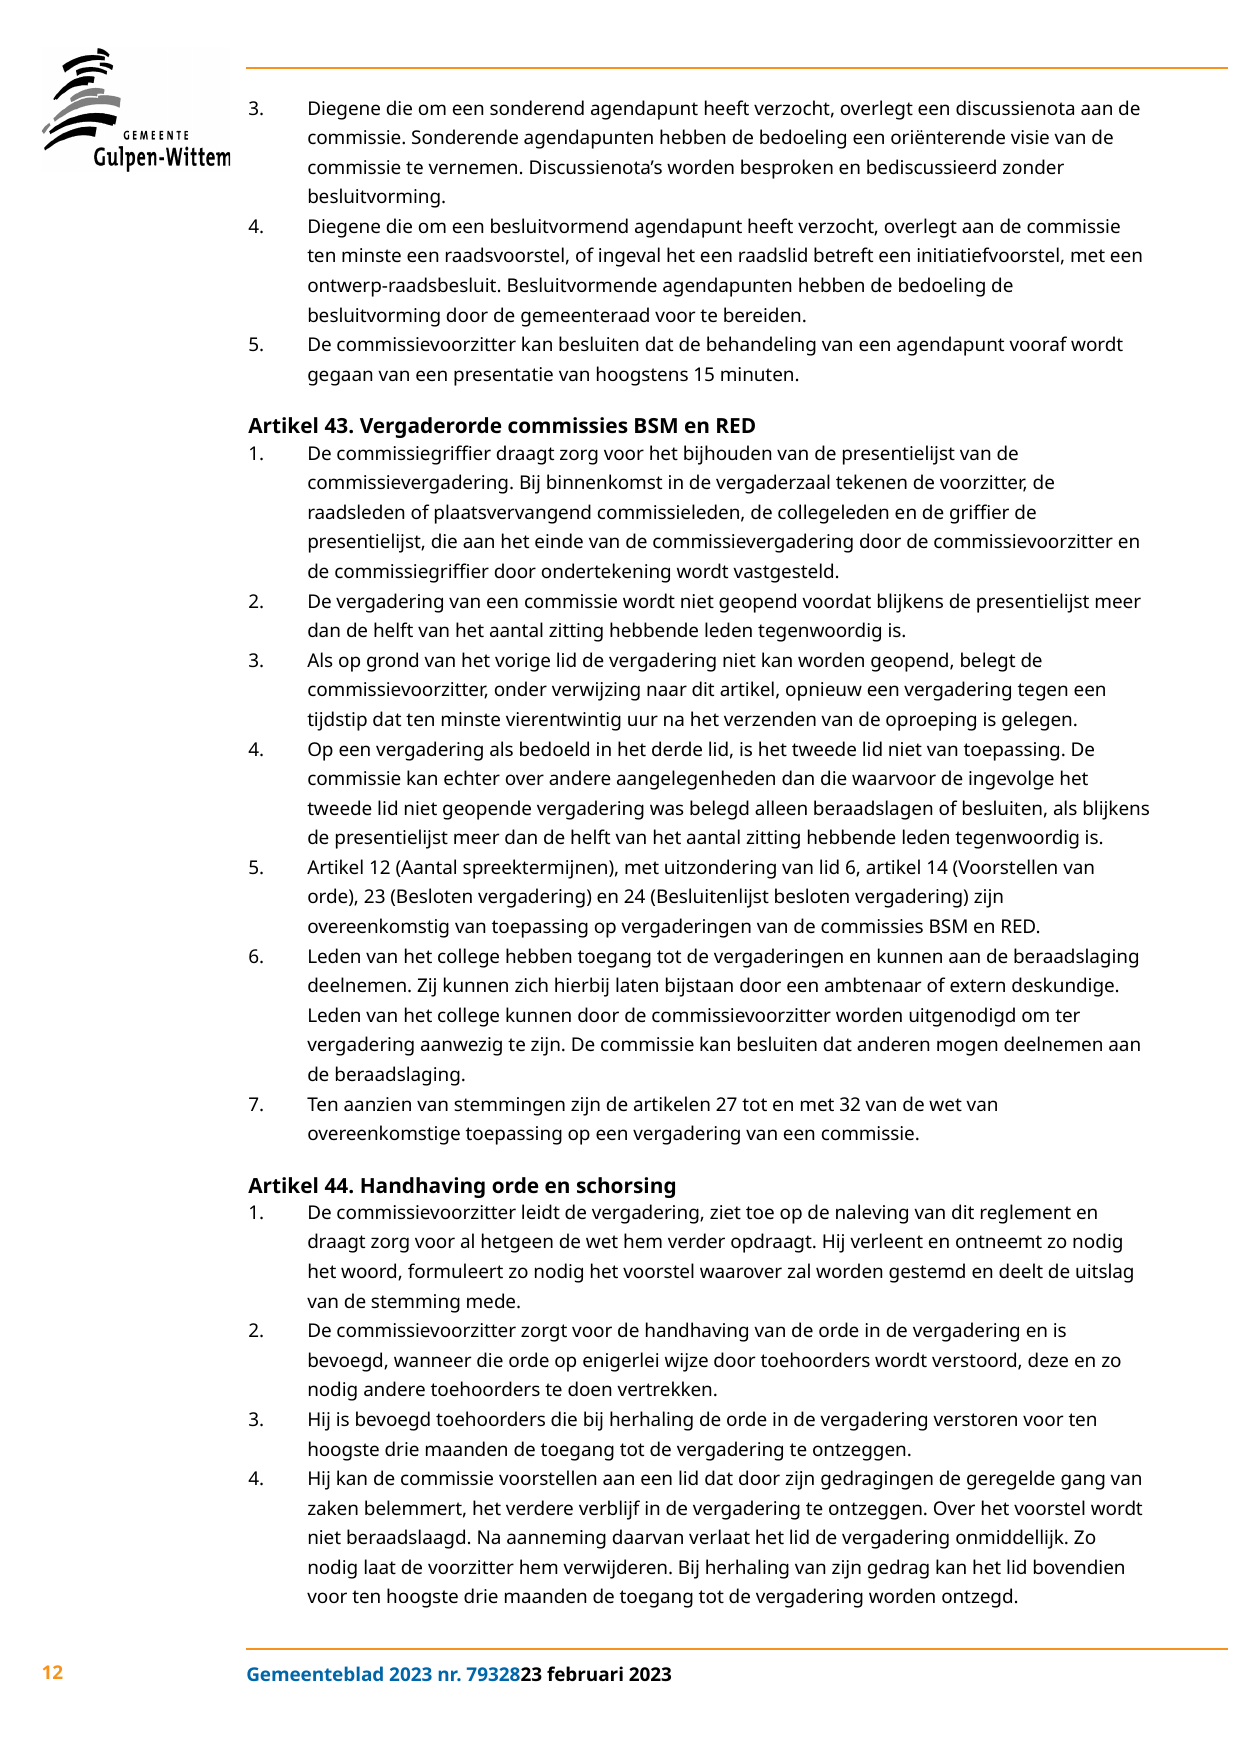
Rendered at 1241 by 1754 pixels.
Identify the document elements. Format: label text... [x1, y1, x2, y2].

list Hij kan de commissie voorstellen aan een lid dat door zijn gedragingen de geregelde gang van zaken belemmert, het verdere verblijf in de vergadering te ontzeggen. Over het voorstel wordt niet beraadslaagd. Na aanneming daarvan verlaat het lid de vergadering onmiddellijk. Zo nodig laat de voorzitter hem verwijderen. Bij herhaling van zijn gedrag kan het lid bovendien voor ten hoogste drie maanden de toegang tot de vergadering worden ontzegd. [248, 1465, 1152, 1609]
list Diegene die om een besluitvormend agendapunt heeft verzocht, overlegt aan de commissie ten minste een raadsvoorstel, of ingeval het een raadslid betreft een initiatiefvoorstel, met een ontwerp-raadsbesluit. Besluitvormende agendapunten hebben de bedoeling de besluitvorming door de gemeenteraad voor te bereiden. [248, 213, 1152, 328]
list De commissievoorzitter zorgt voor de handhaving van de orde in de vergadering en is bevoegd, wanneer die orde op enigerlei wijze door toehoorders wordt verstoord, deze en zo nodig andere toehoorders te doen vertrekken. [248, 1317, 1152, 1402]
list De commissievoorzitter kan besluiten dat de behandeling van een agendapunt vooraf wordt gegaan van een presentatie van hoogstens 15 minuten. [248, 331, 1152, 387]
list De vergadering van een commissie wordt niet geopend voordat blijkens de presentielijst meer dan de helft van het aantal zitting hebbende leden tegenwoordig is. [248, 588, 1152, 643]
list Op een vergadering als bedoeld in het derde lid, is het tweede lid niet van toepassing. De commissie kan echter over andere aangelegenheden dan die waarvoor de ingevolge het tweede lid niet geopende vergadering was belegd alleen beraadslagen of besluiten, als blijkens de presentielijst meer dan de helft van het aantal zitting hebbende leden tegenwoordig is. [248, 736, 1152, 850]
list Artikel 12 (Aantal spreektermijnen), met uitzondering van lid 6, artikel 14 (Voorstellen van orde), 23 (Besloten vergadering) en 24 (Besluitenlijst besloten vergadering) zijn overeenkomstig van toepassing op vergaderingen van de commissies BSM en RED. [248, 854, 1152, 939]
picture [41, 47, 231, 172]
list Leden van het college hebben toegang tot de vergaderingen en kunnen aan de beraadslaging deelnemen. Zij kunnen zich hierbij laten bijstaan door een ambtenaar of extern deskundige. Leden van het college kunnen door de commissievoorzitter worden uitgenodigd om ter vergadering aanwezig te zijn. De commissie kan besluiten dat anderen mogen deelnemen aan de beraadslaging. [248, 943, 1152, 1087]
list De commissievoorzitter leidt de vergadering, ziet toe op de naleving van dit reglement en draagt zorg voor al hetgeen de wet hem verder opdraagt. Hij verleent en ontneemt zo nodig het woord, formuleert zo nodig het voorstel waarover zal worden gestemd en deelt de uitslag van de stemming mede. [248, 1199, 1152, 1314]
list De commissiegriffier draagt zorg voor het bijhouden van de presentielijst van de commissievergadering. Bij binnenkomst in de vergaderzaal tekenen de voorzitter, de raadsleden of plaatsvervangend commissieleden, de collegeleden en de griffier de presentielijst, die aan het einde van de commissievergadering door de commissievoorzitter en de commissiegriffier door ondertekening wordt vastgesteld. [248, 440, 1152, 584]
list Als op grond van het vorige lid de vergadering niet kan worden geopend, belegt de commissievoorzitter, onder verwijzing naar dit artikel, opnieuw een vergadering tegen een tijdstip dat ten minste vierentwintig uur na het verzenden van de oproeping is gelegen. [248, 647, 1152, 732]
text Artikel 44. Handhaving orde en schorsing [248, 1171, 1152, 1199]
list Ten aanzien van stemmingen zijn de artikelen 27 tot en met 32 van de wet van overeenkomstige toepassing op een vergadering van een commissie. [248, 1091, 1152, 1146]
list Hij is bevoegd toehoorders die bij herhaling de orde in de vergadering verstoren voor ten hoogste drie maanden de toegang tot de vergadering te ontzeggen. [248, 1406, 1152, 1462]
text Artikel 43. Vergaderorde commissies BSM en RED [248, 411, 1152, 440]
list Diegene die om een sonderend agendapunt heeft verzocht, overlegt een discussienota aan de commissie. Sonderende agendapunten hebben de bedoeling een oriënterende visie van de commissie te vernemen. Discussienota’s worden besproken en bediscussieerd zonder besluitvorming. [248, 95, 1152, 209]
